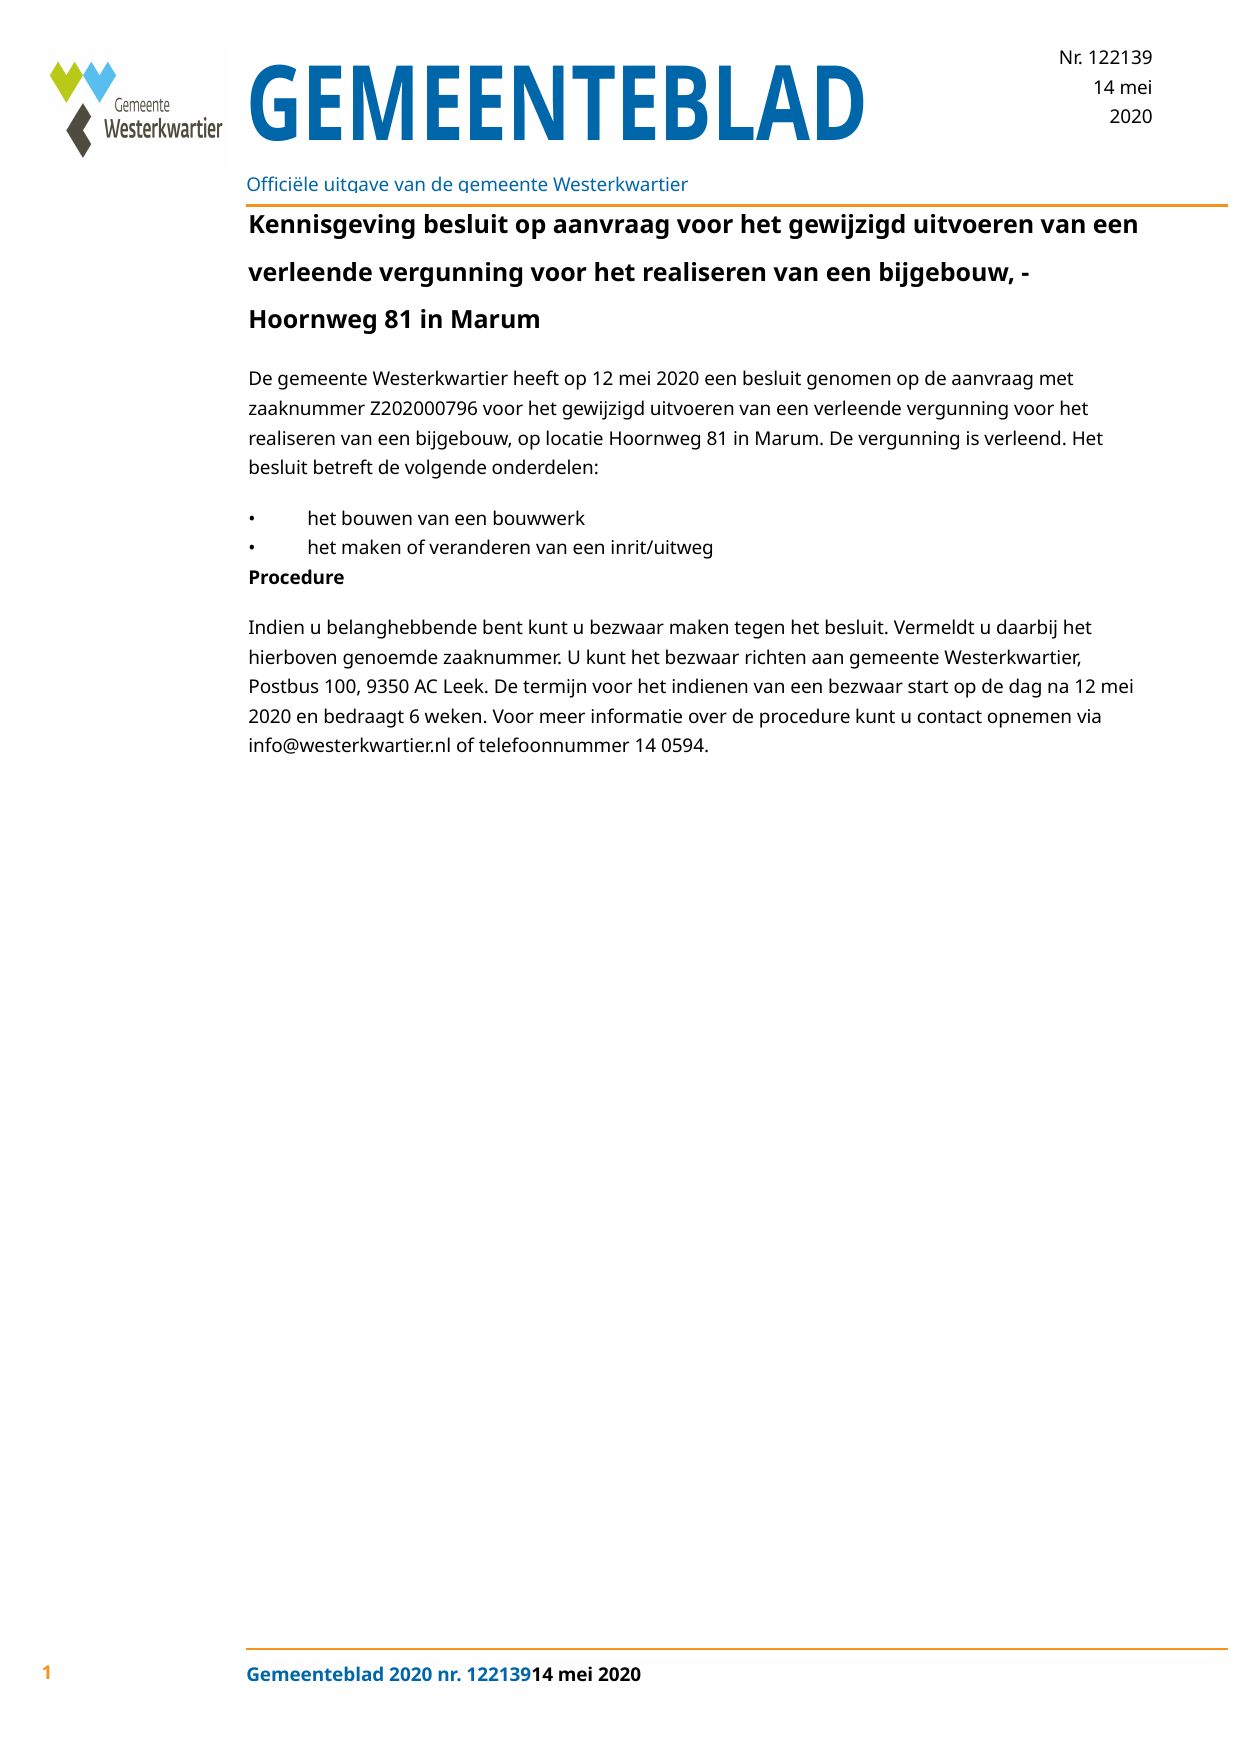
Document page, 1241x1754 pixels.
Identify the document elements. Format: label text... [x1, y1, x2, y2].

text Indien u belanghebbende bent kunt u bezwaar maken tegen het besluit. Vermeldt u daarbij het hierboven genoemde zaaknummer. U kunt het bezwaar richten aan gemeente Westerkwartier, Postbus 100, 9350 AC Leek. De termijn voor het indienen van een bezwaar start op de dag na 12 mei 2020 en bedraagt 6 weken. Voor meer informatie over de procedure kunt u contact opnemen via info@westerkwartier.nl of telefoonnummer 14 0594. [248, 614, 1152, 758]
picture [41, 47, 231, 172]
text Kennisgeving besluit op aanvraag voor het gewijzigd uitvoeren van een verleende vergunning voor het realiseren van een bijgebouw, - Hoornweg 81 in Marum [248, 207, 1152, 336]
text De gemeente Westerkwartier heeft op 12 mei 2020 een besluit genomen op de aanvraag met zaaknummer Z202000796 voor het gewijzigd uitvoeren van een verleende vergunning voor het realiseren van een bijgebouw, op locatie Hoornweg 81 in Marum. De vergunning is verleend. Het besluit betreft de volgende onderdelen: [248, 366, 1152, 480]
text Procedure [248, 564, 1152, 589]
list het maken of veranderen van een inrit/uitweg [248, 534, 1152, 560]
list het bouwen van een bouwwerk [248, 505, 1152, 530]
